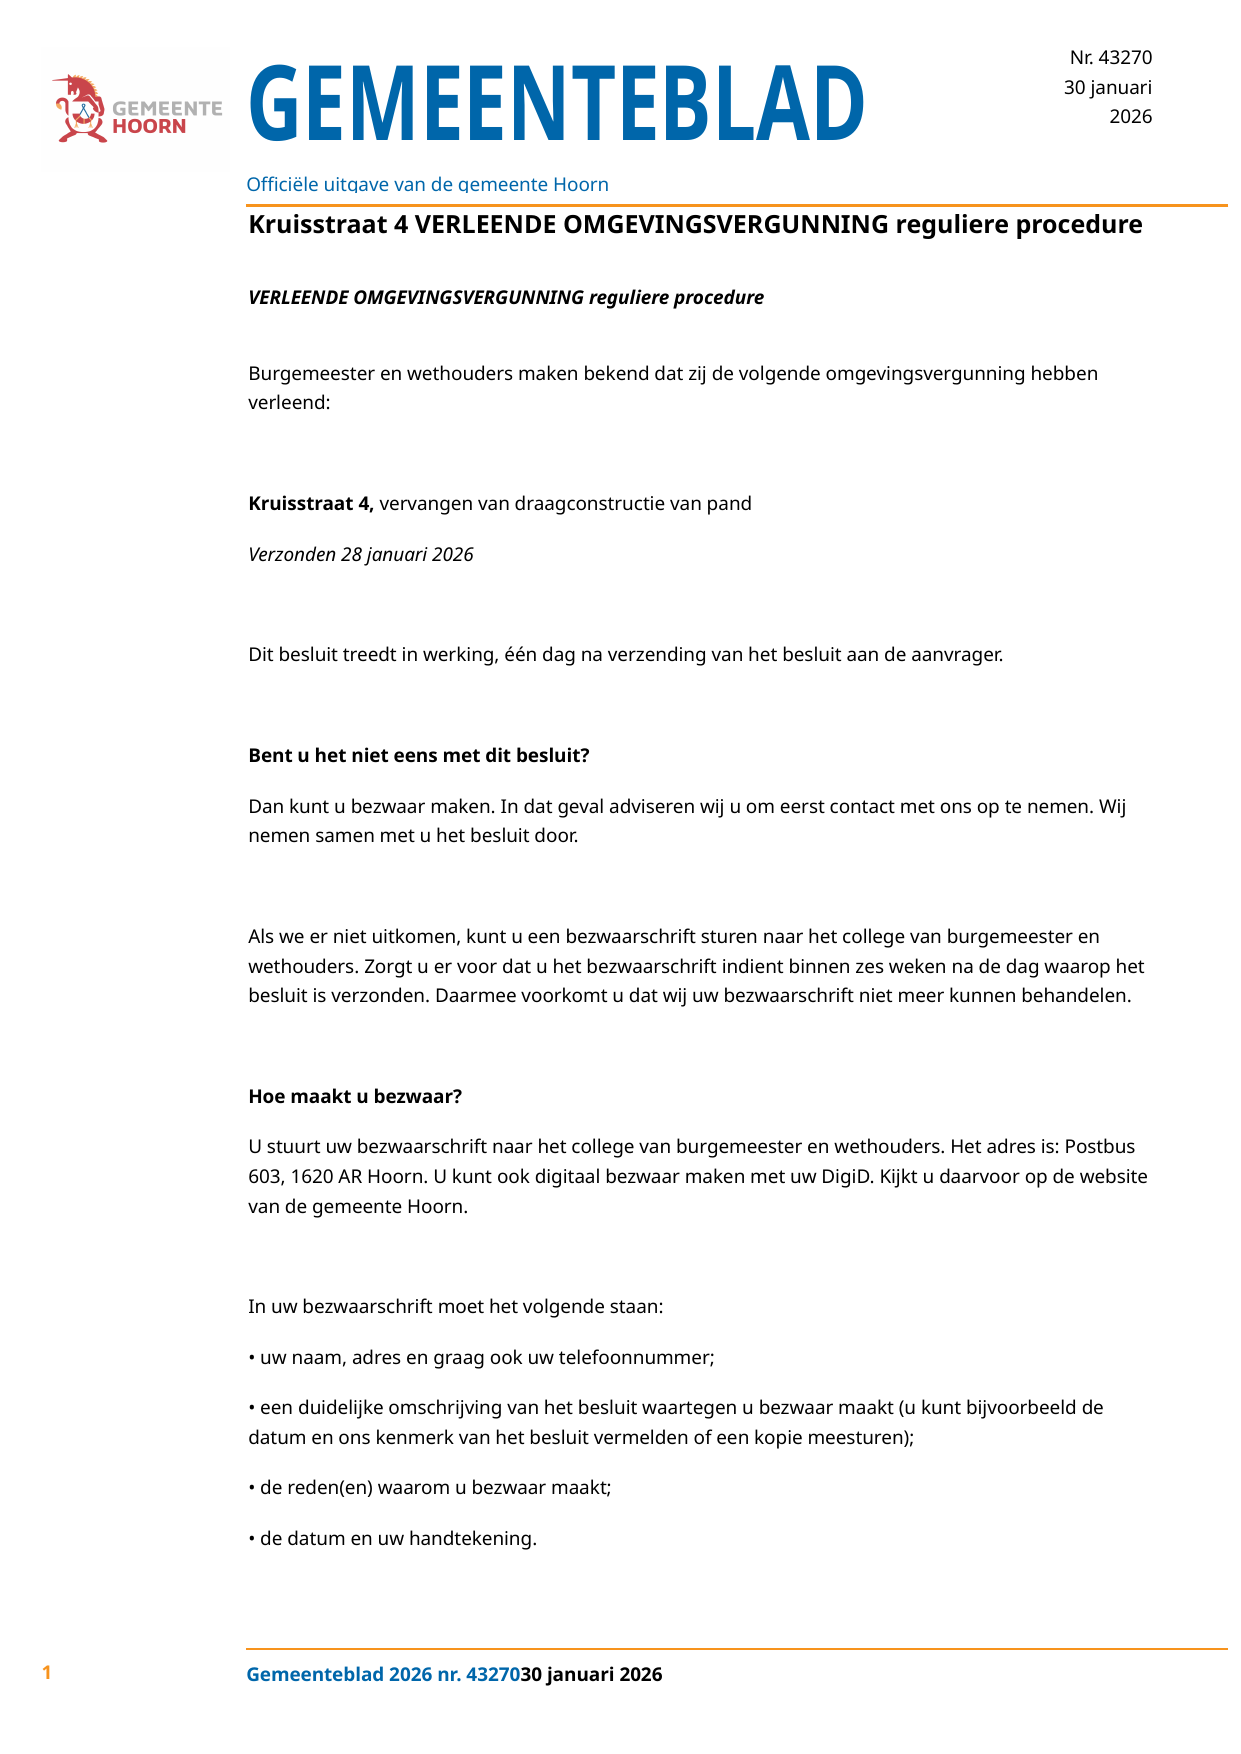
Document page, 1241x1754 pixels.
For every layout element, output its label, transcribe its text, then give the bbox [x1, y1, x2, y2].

text Dit besluit treedt in werking, één dag na verzending van het besluit aan de aanvrager. [248, 642, 1152, 667]
text In uw bezwaarschrift moet het volgende staan: [248, 1294, 1152, 1319]
text Kruisstraat 4 VERLEENDE OMGEVINGSVERGUNNING reguliere procedure [248, 207, 1152, 241]
text Kruisstraat 4, vervangen van draagconstructie van pand [248, 490, 1152, 516]
text Hoe maakt u bezwaar? [248, 1083, 1152, 1109]
text Burgemeester en wethouders maken bekend dat zij de volgende omgevingsvergunning hebben verleend: [248, 360, 1152, 415]
text VERLEENDE OMGEVINGSVERGUNNING reguliere procedure [248, 284, 1152, 309]
picture [41, 47, 231, 172]
text Als we er niet uitkomen, kunt u een bezwaarschrift sturen naar het college van burgemeester en wethouders. Zorgt u er voor dat u het bezwaarschrift indient binnen zes weken na de dag waarop het besluit is verzonden. Daarmee voorkomt u dat wij uw bezwaarschrift niet meer kunnen behandelen. [248, 923, 1152, 1008]
text U stuurt uw bezwaarschrift naar het college van burgemeester en wethouders. Het adres is: Postbus 603, 1620 AR Hoorn. U kunt ook digitaal bezwaar maken met uw DigiD. Kijkt u daarvoor op de website van de gemeente Hoorn. [248, 1134, 1152, 1219]
text Dan kunt u bezwaar maken. In dat geval adviseren wij u om eerst contact met ons op te nemen. Wij nemen samen met u het besluit door. [248, 793, 1152, 848]
text Bent u het niet eens met dit besluit? [248, 742, 1152, 768]
text Verzonden 28 januari 2026 [248, 541, 1152, 567]
text • uw naam, adres en graag ook uw telefoonnummer; [248, 1344, 1152, 1370]
text • de datum en uw handtekening. [248, 1525, 1152, 1551]
text • een duidelijke omschrijving van het besluit waartegen u bezwaar maakt (u kunt bijvoorbeeld de datum en ons kenmerk van het besluit vermelden of een kopie meesturen); [248, 1394, 1152, 1450]
text • de reden(en) waarom u bezwaar maakt; [248, 1474, 1152, 1500]
